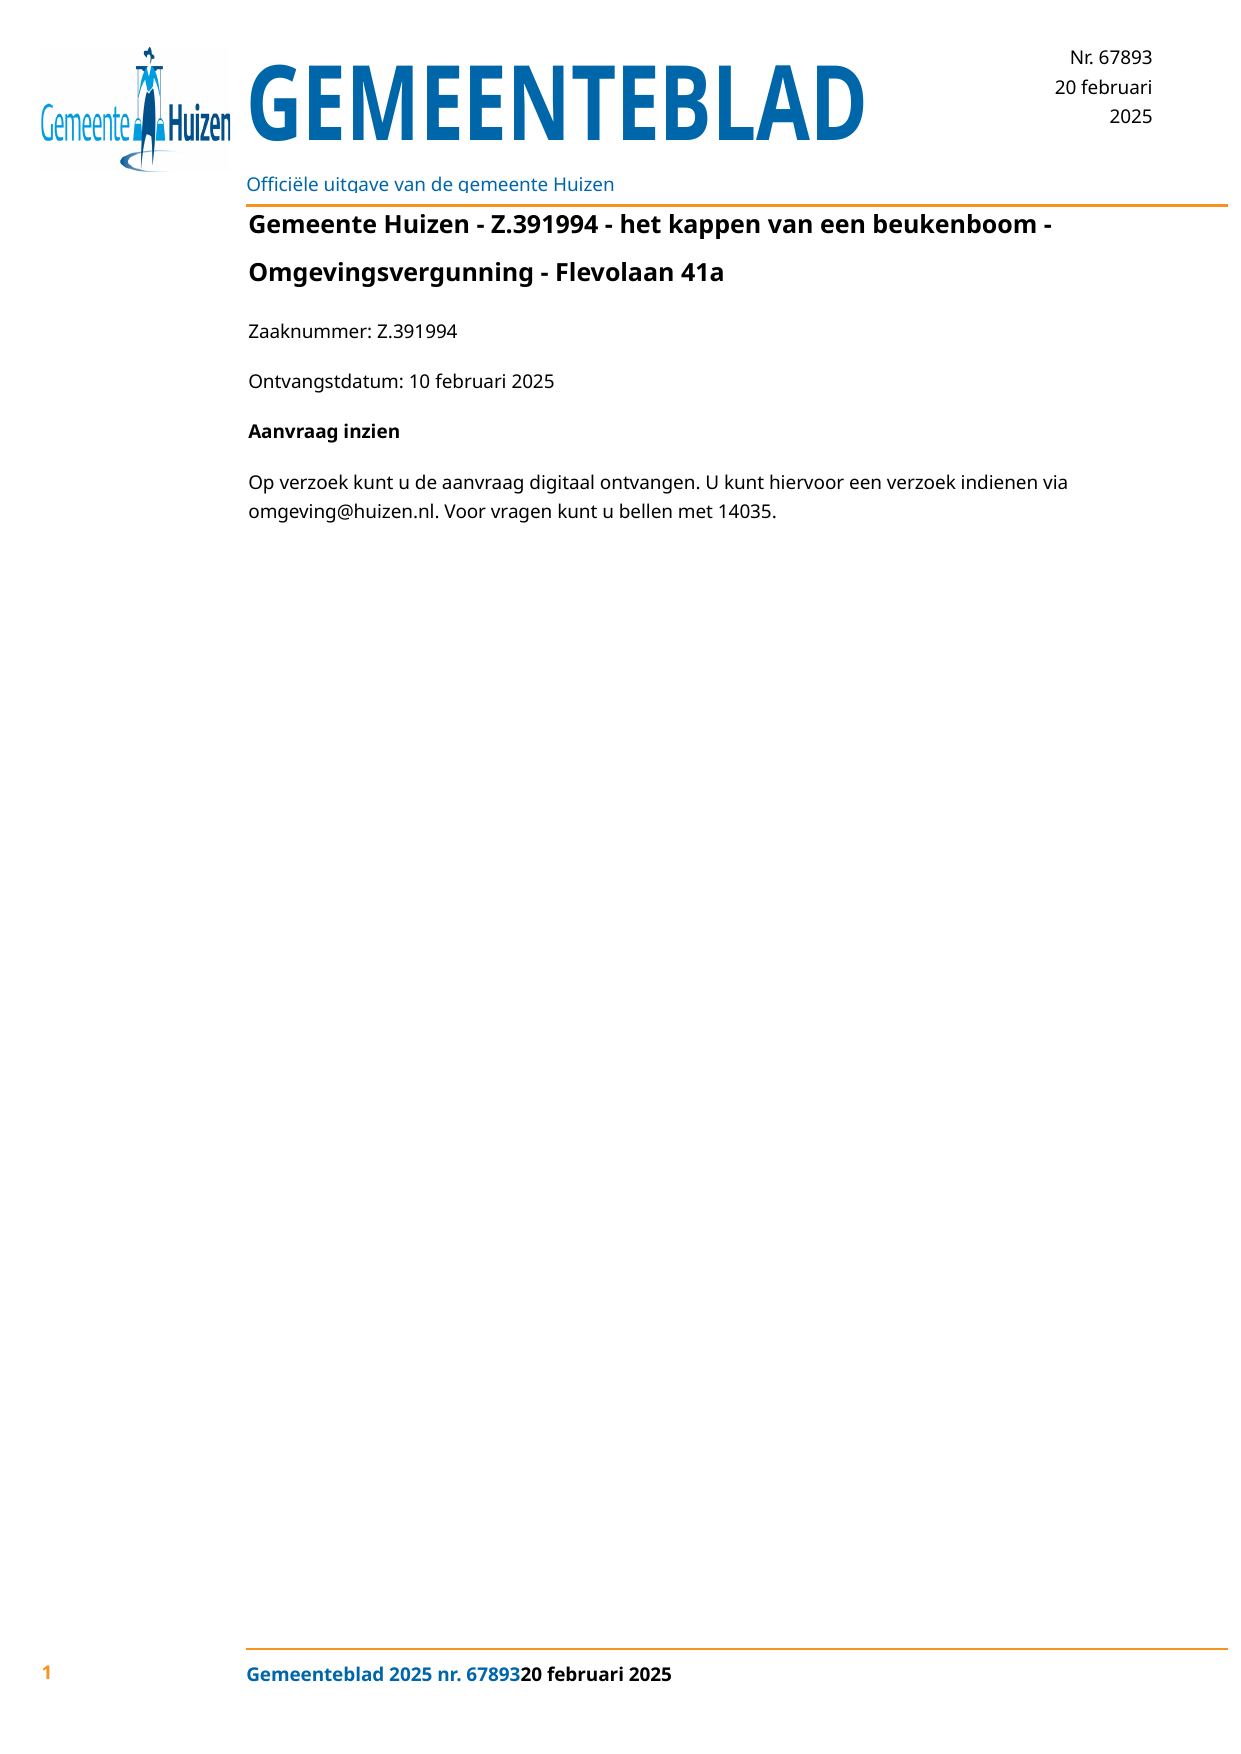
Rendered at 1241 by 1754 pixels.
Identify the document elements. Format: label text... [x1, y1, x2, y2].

text Aanvraag inzien [248, 419, 1152, 444]
text Zaaknummer: Z.391994 [248, 318, 1152, 344]
text Ontvangstdatum: 10 februari 2025 [248, 368, 1152, 394]
text Op verzoek kunt u de aanvraag digitaal ontvangen. U kunt hiervoor een verzoek indienen via omgeving@huizen.nl. Voor vragen kunt u bellen met 14035. [248, 469, 1152, 524]
picture [41, 47, 231, 172]
text Gemeente Huizen - Z.391994 - het kappen van een beukenboom - Omgevingsvergunning - Flevolaan 41a [248, 207, 1152, 288]
